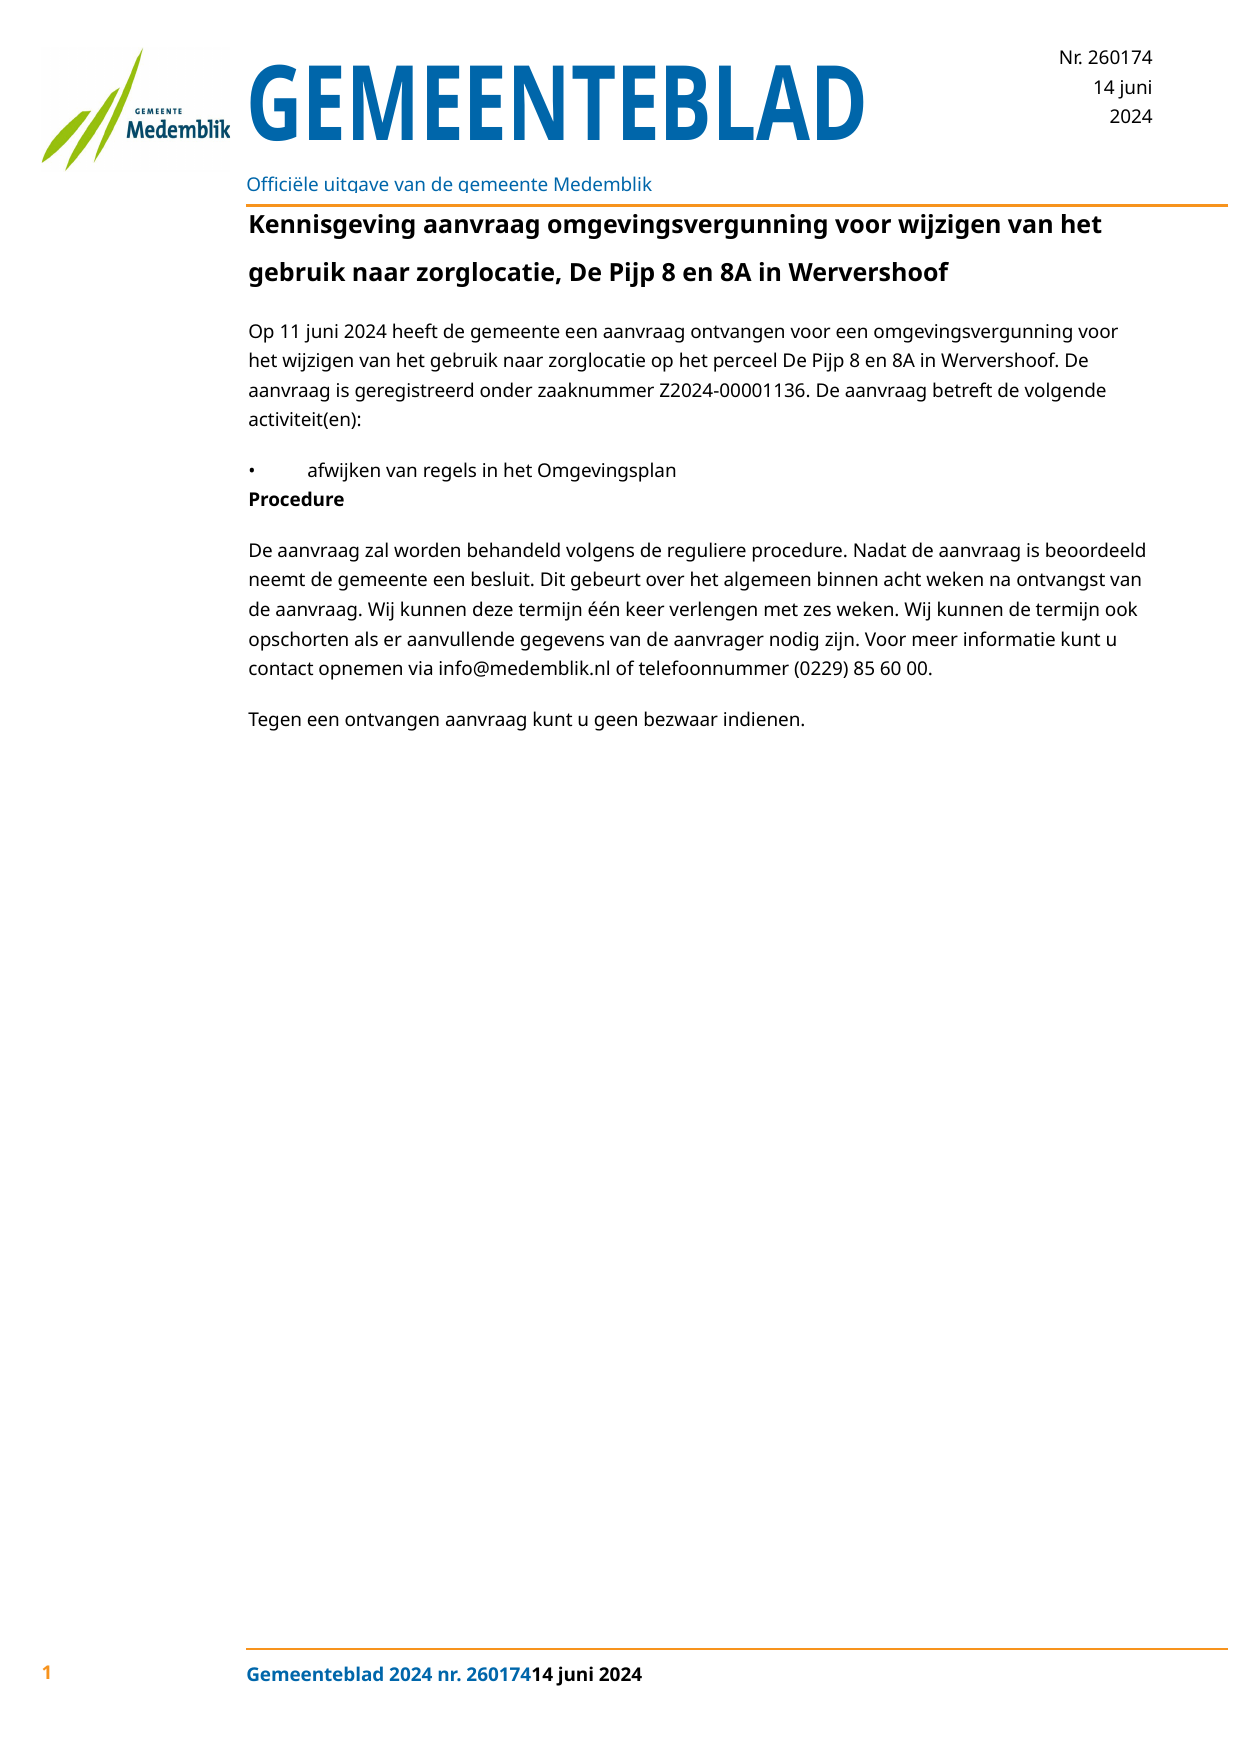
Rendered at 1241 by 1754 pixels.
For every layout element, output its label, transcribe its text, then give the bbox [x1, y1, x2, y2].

text Tegen een ontvangen aanvraag kunt u geen bezwaar indienen. [248, 706, 1152, 732]
picture [41, 47, 231, 172]
text Op 11 juni 2024 heeft de gemeente een aanvraag ontvangen voor een omgevingsvergunning voor het wijzigen van het gebruik naar zorglocatie op het perceel De Pijp 8 en 8A in Wervershoof. De aanvraag is geregistreerd onder zaaknummer Z2024-00001136. De aanvraag betreft de volgende activiteit(en): [248, 318, 1152, 432]
list afwijken van regels in het Omgevingsplan [248, 457, 1152, 483]
text Kennisgeving aanvraag omgevingsvergunning voor wijzigen van het gebruik naar zorglocatie, De Pijp 8 en 8A in Wervershoof [248, 207, 1152, 288]
text De aanvraag zal worden behandeld volgens de reguliere procedure. Nadat de aanvraag is beoordeeld neemt de gemeente een besluit. Dit gebeurt over het algemeen binnen acht weken na ontvangst van de aanvraag. Wij kunnen deze termijn één keer verlengen met zes weken. Wij kunnen de termijn ook opschorten als er aanvullende gegevens van de aanvrager nodig zijn. Voor meer informatie kunt u contact opnemen via info@medemblik.nl of telefoonnummer (0229) 85 60 00. [248, 537, 1152, 681]
text Procedure [248, 487, 1152, 512]
